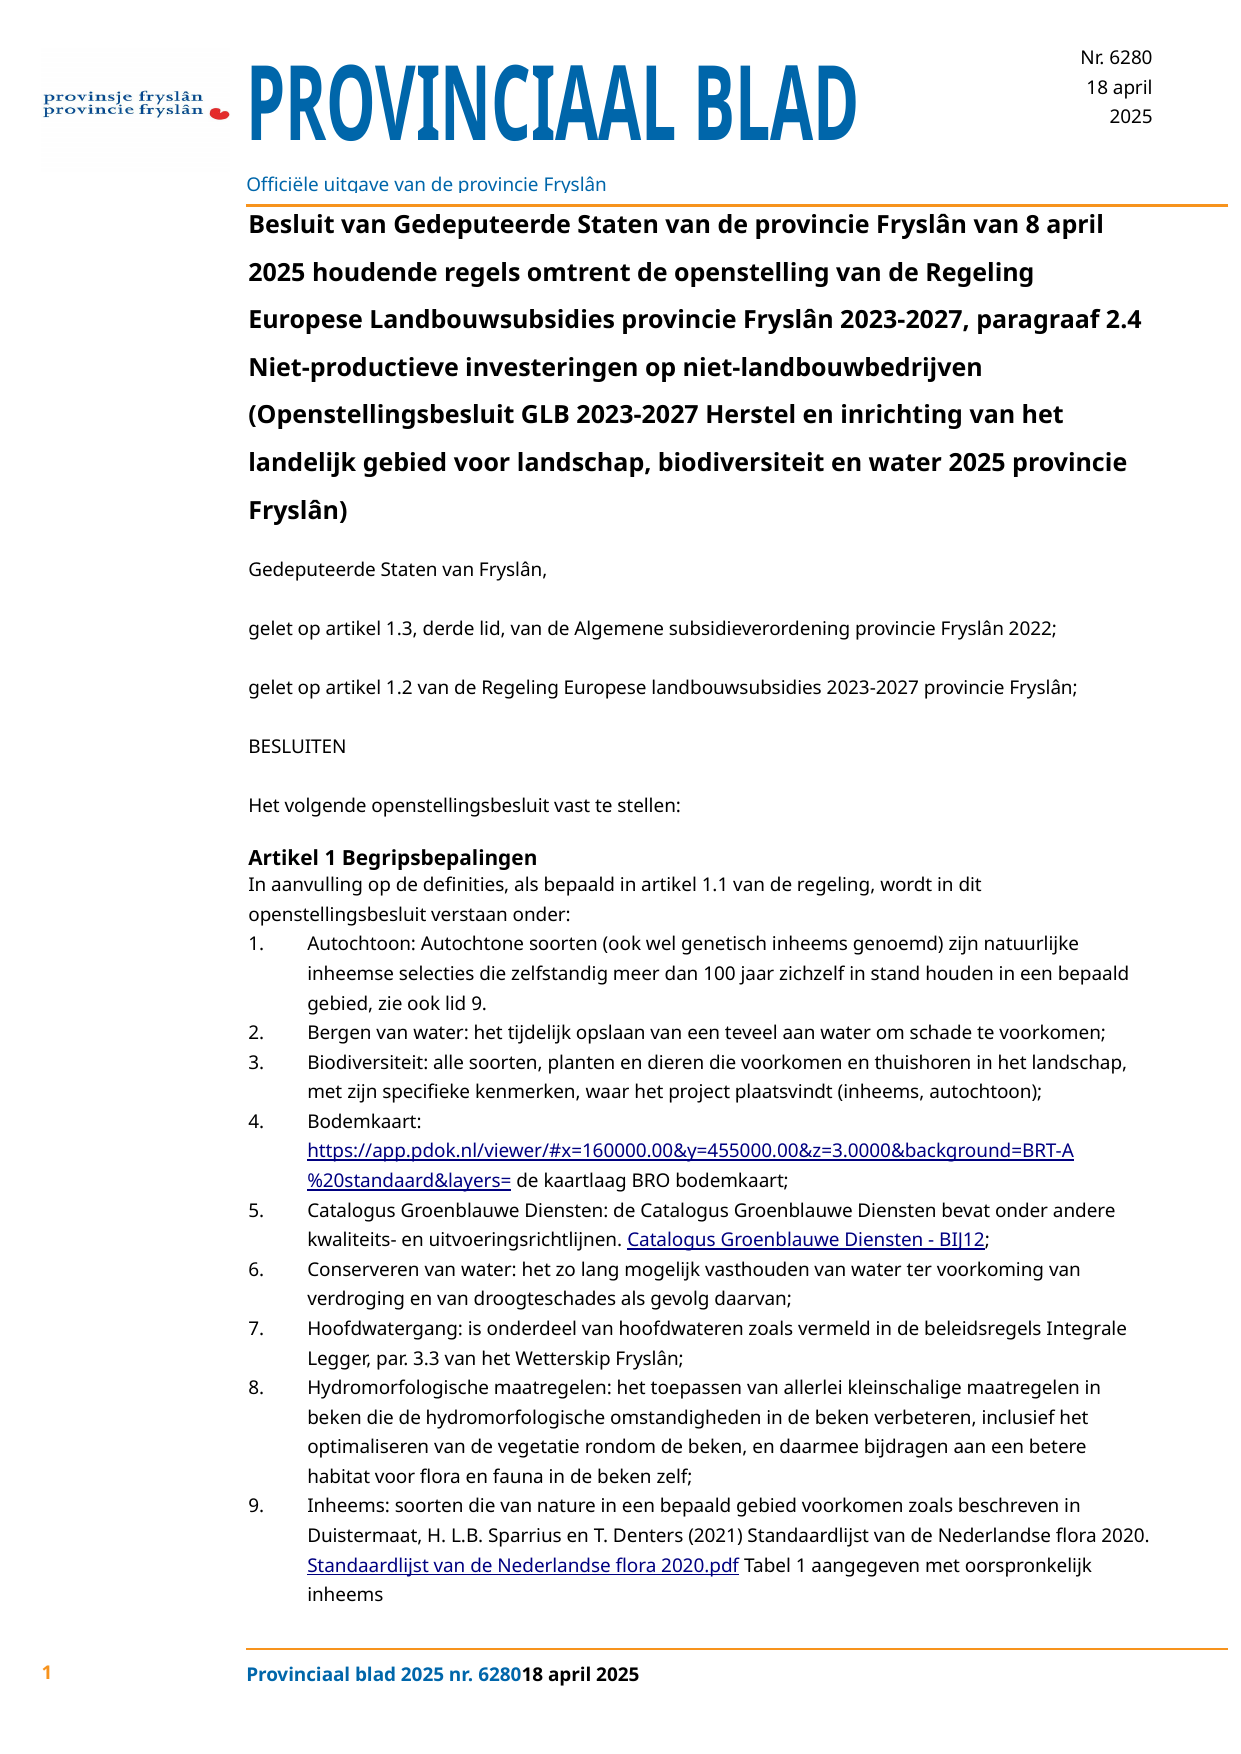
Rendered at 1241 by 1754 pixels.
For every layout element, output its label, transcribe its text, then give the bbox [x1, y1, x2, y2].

list Conserveren van water: het zo lang mogelijk vasthouden van water ter voorkoming van verdroging en van droogteschades als gevolg daarvan; [248, 1256, 1152, 1311]
list Inheems: soorten die van nature in een bepaald gebied voorkomen zoals beschreven in Duistermaat, H. L.B. Sparrius en T. Denters (2021) Standaardlijst van de Nederlandse flora 2020. Standaardlijst van de Nederlandse flora 2020.pdf Tabel 1 aangegeven met oorspronkelijk inheems [248, 1493, 1152, 1607]
picture [41, 47, 231, 172]
text Besluit van Gedeputeerde Staten van de provincie Fryslân van 8 april 2025 houdende regels omtrent de openstelling van de Regeling Europese Landbouwsubsidies provincie Fryslân 2023-2027, paragraaf 2.4 Niet-productieve investeringen op niet-landbouwbedrijven (Openstellingsbesluit GLB 2023-2027 Herstel en inrichting van het landelijk gebied voor landschap, biodiversiteit en water 2025 provincie Fryslân) [248, 207, 1152, 526]
text gelet op artikel 1.3, derde lid, van de Algemene subsidieverordening provincie Fryslân 2022; [248, 615, 1152, 641]
text BESLUITEN [248, 733, 1152, 759]
list Catalogus Groenblauwe Diensten: de Catalogus Groenblauwe Diensten bevat onder andere kwaliteits- en uitvoeringsrichtlijnen. Catalogus Groenblauwe Diensten - BIJ12; [248, 1197, 1152, 1252]
text Artikel 1 Begripsbepalingen [248, 843, 1152, 871]
text Gedeputeerde Staten van Fryslân, [248, 556, 1152, 582]
text Het volgende openstellingsbesluit vast te stellen: [248, 793, 1152, 818]
list Biodiversiteit: alle soorten, planten en dieren die voorkomen en thuishoren in het landschap, met zijn specifieke kenmerken, waar het project plaatsvindt (inheems, autochtoon); [248, 1049, 1152, 1104]
list Hydromorfologische maatregelen: het toepassen van allerlei kleinschalige maatregelen in beken die de hydromorfologische omstandigheden in de beken verbeteren, inclusief het optimaliseren van de vegetatie rondom de beken, en daarmee bijdragen aan een betere habitat voor flora en fauna in de beken zelf; [248, 1374, 1152, 1489]
list Bergen van water: het tijdelijk opslaan van een teveel aan water om schade te voorkomen; [248, 1019, 1152, 1045]
list Autochtoon: Autochtone soorten (ook wel genetisch inheems genoemd) zijn natuurlijke inheemse selecties die zelfstandig meer dan 100 jaar zichzelf in stand houden in een bepaald gebied, zie ook lid 9. [248, 931, 1152, 1016]
text gelet op artikel 1.2 van de Regeling Europese landbouwsubsidies 2023-2027 provincie Fryslân; [248, 674, 1152, 700]
text In aanvulling op de definities, als bepaald in artikel 1.1 van de regeling, wordt in dit openstellingsbesluit verstaan onder: [248, 871, 1152, 927]
list Bodemkaart: https://app.pdok.nl/viewer/#x=160000.00&y=455000.00&z=3.0000&background=BRT-A%20standaard&layers= de kaartlaag BRO bodemkaart; [248, 1108, 1152, 1193]
list Hoofdwatergang: is onderdeel van hoofdwateren zoals vermeld in de beleidsregels Integrale Legger, par. 3.3 van het Wetterskip Fryslân; [248, 1315, 1152, 1371]
